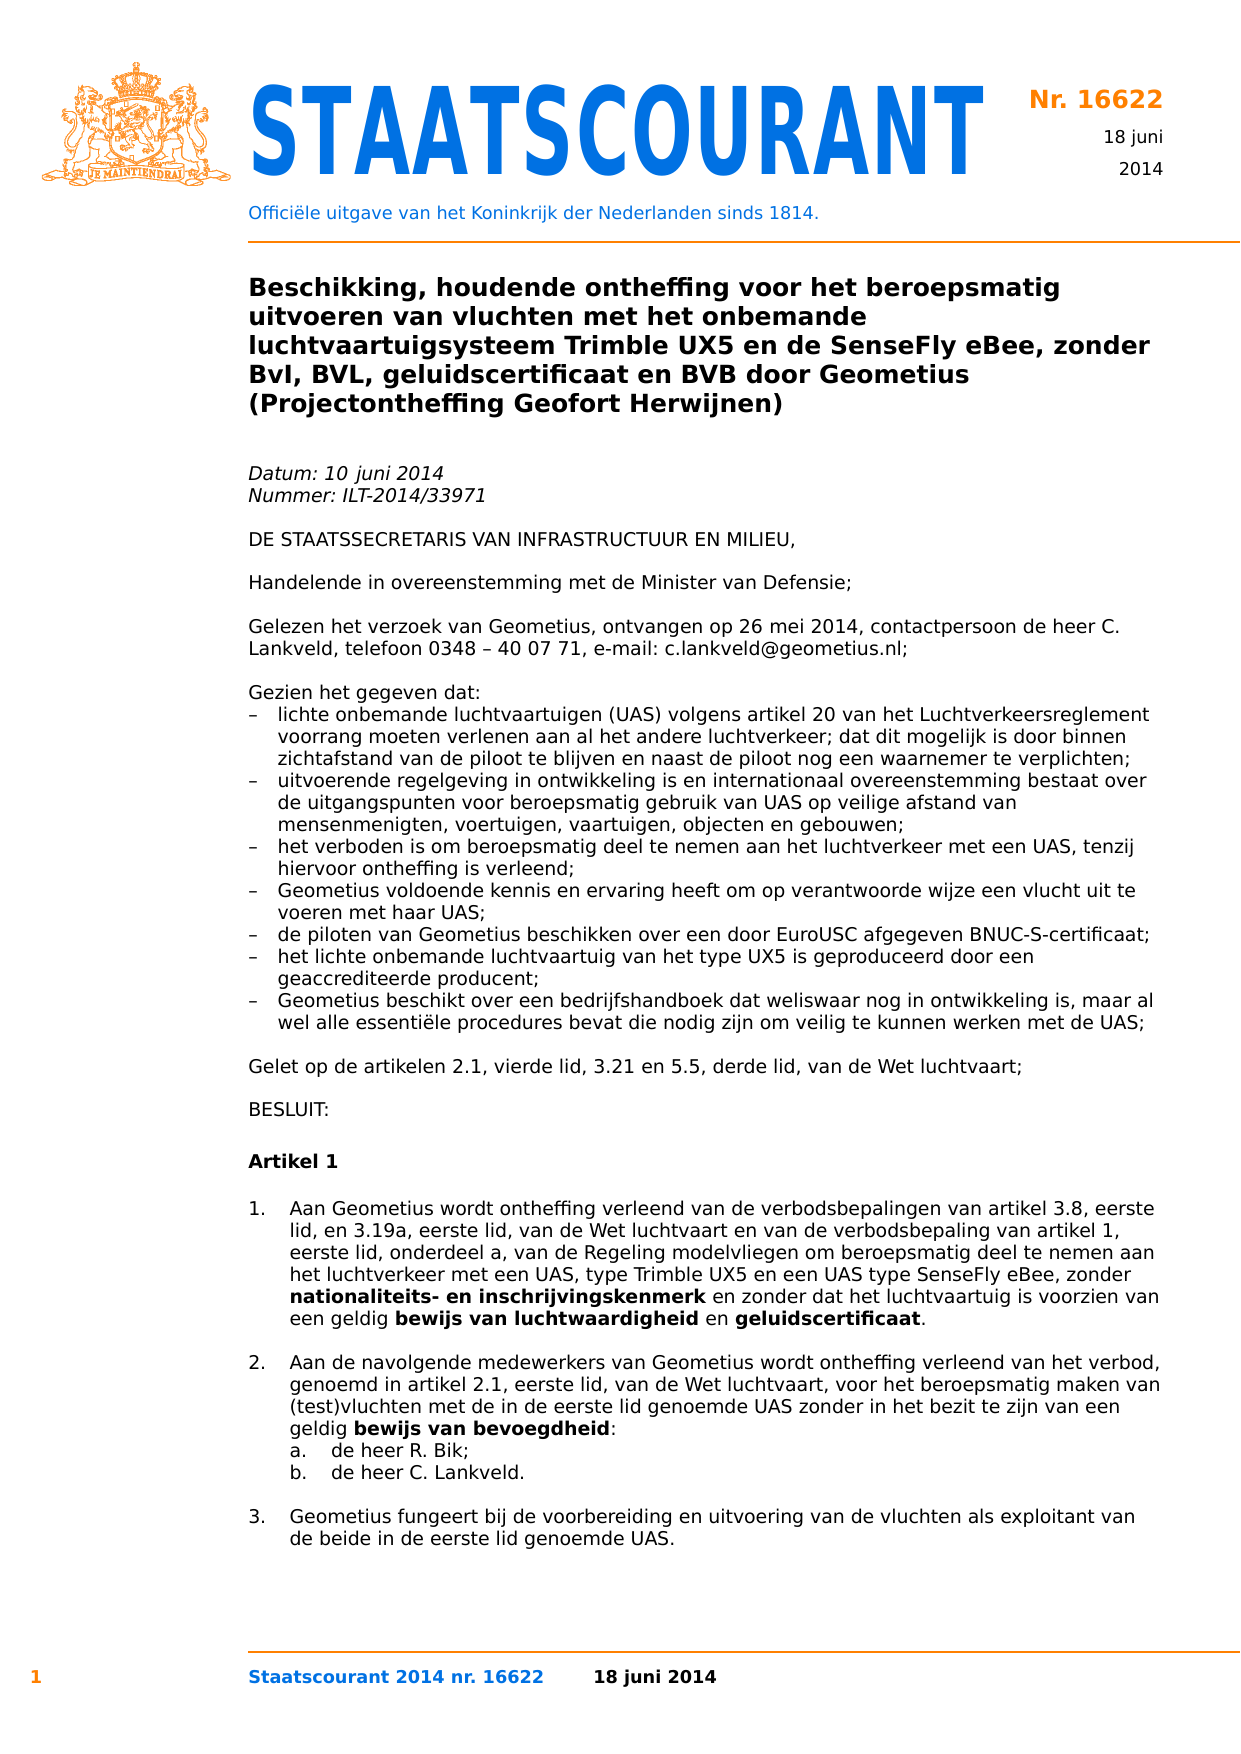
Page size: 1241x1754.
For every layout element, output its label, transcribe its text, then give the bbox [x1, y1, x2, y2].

table_header [25, 62, 248, 241]
text – Geometius voldoende kennis en ervaring heeft om op verantwoorde wijze een vlucht uit te voeren met haar UAS; [248, 880, 1163, 924]
text 1. Aan Geometius wordt ontheffing verleend van de verbodsbepalingen van artikel 3.8, eerste lid, en 3.19a, eerste lid, van de Wet luchtvaart en van de verbodsbepaling van artikel 1, eerste lid, onderdeel a, van de Regeling modelvliegen om beroepsmatig deel te nemen aan het luchtverkeer met een UAS, type Trimble UX5 en een UAS type SenseFly eBee, zonder nationaliteits- en inschrijvingskenmerk en zonder dat het luchtvaartuig is voorzien van een geldig bewijs van luchtwaardigheid en geluidscertificaat. [248, 1198, 1163, 1330]
text Nummer: ILT-2014/33971 [248, 484, 1163, 507]
text Gelezen het verzoek van Geometius, ontvangen op 26 mei 2014, contactpersoon de heer C. Lankveld, telefoon 0348 – 40 07 71, e-mail: c.lankveld@geometius.nl; [248, 616, 1163, 660]
text – uitvoerende regelgeving in ontwikkeling is en internationaal overeenstemming bestaat over de uitgangspunten voor beroepsmatig gebruik van UAS op veilige afstand van mensenmenigten, voertuigen, vaartuigen, objecten en gebouwen; [248, 770, 1163, 836]
text Datum: 10 juni 2014 [248, 463, 1163, 484]
subtitle Beschikking, houdende ontheffing voor het beroepsmatig uitvoeren van vluchten met het onbemande luchtvaartuigsysteem Trimble UX5 en de SenseFly eBee, zonder BvI, BVL, geluidscertificaat en BVB door Geometius (Projectontheffing Geofort Herwijnen) [248, 273, 1163, 419]
table_cell 2014 [998, 153, 1240, 203]
table_header STAATSCOURANT [248, 62, 998, 203]
subtitle Artikel 1 [248, 1151, 1163, 1173]
text Gelet op de artikelen 2.1, vierde lid, 3.21 en 5.5, derde lid, van de Wet luchtvaart; [248, 1056, 1163, 1077]
text 3. Geometius fungeert bij de voorbereiding en uitvoering van de vluchten als exploitant van de beide in de eerste lid genoemde UAS. [248, 1506, 1163, 1550]
table_cell 18 juni [998, 121, 1240, 153]
table_cell Officiële uitgave van het Koninkrijk der Nederlanden sinds 1814. [248, 203, 1240, 241]
text Handelende in overeenstemming met de Minister van Defensie; [248, 572, 1163, 594]
text – het verboden is om beroepsmatig deel te nemen aan het luchtverkeer met een UAS, tenzij hiervoor ontheffing is verleend; [248, 836, 1163, 880]
text a. de heer R. Bik; [289, 1440, 1163, 1462]
text Gezien het gegeven dat: [248, 682, 1163, 704]
text 2. Aan de navolgende medewerkers van Geometius wordt ontheffing verleend van het verbod, genoemd in artikel 2.1, eerste lid, van de Wet luchtvaart, voor het beroepsmatig maken van (test)vluchten met de in de eerste lid genoemde UAS zonder in het bezit te zijn van een geldig bewijs van bevoegdheid: [248, 1352, 1163, 1440]
text BESLUIT: [248, 1099, 1163, 1121]
text DE STAATSSECRETARIS VAN INFRASTRUCTUUR EN MILIEU, [248, 528, 1163, 550]
picture [41, 62, 231, 186]
text – de piloten van Geometius beschikken over een door EuroUSC afgegeven BNUC-S-certificaat; [248, 924, 1163, 946]
text – Geometius beschikt over een bedrijfshandboek dat weliswaar nog in ontwikkeling is, maar al wel alle essentiële procedures bevat die nodig zijn om veilig te kunnen werken met de UAS; [248, 990, 1163, 1034]
table_header Nr. 16622 [998, 62, 1240, 121]
text – het lichte onbemande luchtvaartuig van het type UX5 is geproduceerd door een geaccrediteerde producent; [248, 946, 1163, 990]
text – lichte onbemande luchtvaartuigen (UAS) volgens artikel 20 van het Luchtverkeersreglement voorrang moeten verlenen aan al het andere luchtverkeer; dat dit mogelijk is door binnen zichtafstand van de piloot te blijven en naast de piloot nog een waarnemer te verplichten; [248, 704, 1163, 770]
text b. de heer C. Lankveld. [289, 1462, 1163, 1484]
